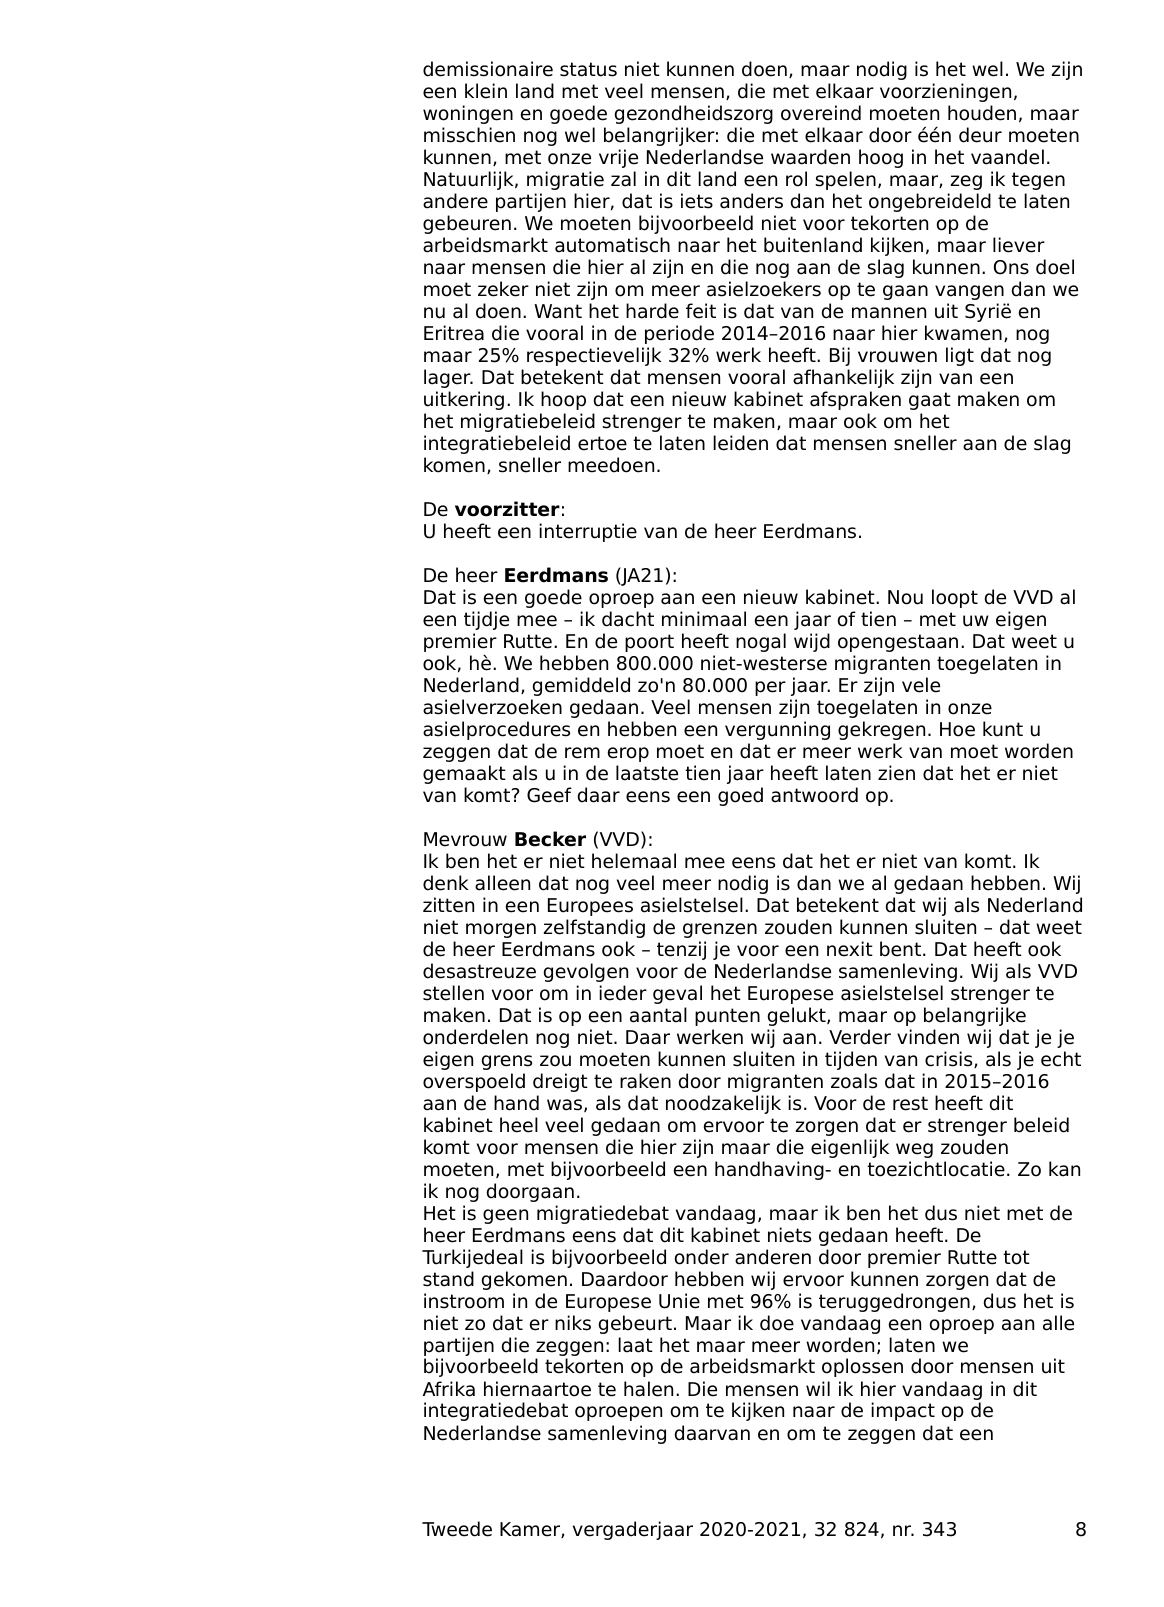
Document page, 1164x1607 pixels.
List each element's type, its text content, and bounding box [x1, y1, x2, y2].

text demissionaire status niet kunnen doen, maar nodig is het wel. We zijn een klein land met veel mensen, die met elkaar voorzieningen, woningen en goede gezondheidszorg overeind moeten houden, maar misschien nog wel belangrijker: die met elkaar door één deur moeten kunnen, met onze vrije Nederlandse waarden hoog in het vaandel. [422, 59, 1087, 169]
text U heeft een interruptie van de heer Eerdmans. [422, 521, 1087, 543]
text De heer Eerdmans (JA21): [422, 565, 1087, 587]
text Het is geen migratiedebat vandaag, maar ik ben het dus niet met de heer Eerdmans eens dat dit kabinet niets gedaan heeft. De Turkijedeal is bijvoorbeeld onder anderen door premier Rutte tot stand gekomen. Daardoor hebben wij ervoor kunnen zorgen dat de instroom in de Europese Unie met 96% is teruggedrongen, dus het is niet zo dat er niks gebeurt. Maar ik doe vandaag een oproep aan alle partijen die zeggen: laat het maar meer worden; laten we bijvoorbeeld tekorten op de arbeidsmarkt oplossen door mensen uit Afrika hiernaartoe te halen. Die mensen wil ik hier vandaag in dit integratiedebat oproepen om te kijken naar de impact op de Nederlandse samenleving daarvan en om te zeggen dat een [422, 1203, 1087, 1444]
text Ik ben het er niet helemaal mee eens dat het er niet van komt. Ik denk alleen dat nog veel meer nodig is dan we al gedaan hebben. Wij zitten in een Europees asielstelsel. Dat betekent dat wij als Nederland niet morgen zelfstandig de grenzen zouden kunnen sluiten – dat weet de heer Eerdmans ook – tenzij je voor een nexit bent. Dat heeft ook desastreuze gevolgen voor de Nederlandse samenleving. Wij als VVD stellen voor om in ieder geval het Europese asielstelsel strenger te maken. Dat is op een aantal punten gelukt, maar op belangrijke onderdelen nog niet. Daar werken wij aan. Verder vinden wij dat je je eigen grens zou moeten kunnen sluiten in tijden van crisis, als je echt overspoeld dreigt te raken door migranten zoals dat in 2015–2016 aan de hand was, als dat noodzakelijk is. Voor de rest heeft dit kabinet heel veel gedaan om ervoor te zorgen dat er strenger beleid komt voor mensen die hier zijn maar die eigenlijk weg zouden moeten, met bijvoorbeeld een handhaving- en toezichtlocatie. Zo kan ik nog doorgaan. [422, 851, 1087, 1203]
text De voorzitter: [422, 499, 1087, 521]
text Natuurlijk, migratie zal in dit land een rol spelen, maar, zeg ik tegen andere partijen hier, dat is iets anders dan het ongebreideld te laten gebeuren. We moeten bijvoorbeeld niet voor tekorten op de arbeidsmarkt automatisch naar het buitenland kijken, maar liever naar mensen die hier al zijn en die nog aan de slag kunnen. Ons doel moet zeker niet zijn om meer asielzoekers op te gaan vangen dan we nu al doen. Want het harde feit is dat van de mannen uit Syrië en Eritrea die vooral in de periode 2014–2016 naar hier kwamen, nog maar 25% respectievelijk 32% werk heeft. Bij vrouwen ligt dat nog lager. Dat betekent dat mensen vooral afhankelijk zijn van een uitkering. Ik hoop dat een nieuw kabinet afspraken gaat maken om het migratiebeleid strenger te maken, maar ook om het integratiebeleid ertoe te laten leiden dat mensen sneller aan de slag komen, sneller meedoen. [422, 169, 1087, 477]
text Dat is een goede oproep aan een nieuw kabinet. Nou loopt de VVD al een tijdje mee – ik dacht minimaal een jaar of tien – met uw eigen premier Rutte. En de poort heeft nogal wijd opengestaan. Dat weet u ook, hè. We hebben 800.000 niet-westerse migranten toegelaten in Nederland, gemiddeld zo'n 80.000 per jaar. Er zijn vele asielverzoeken gedaan. Veel mensen zijn toegelaten in onze asielprocedures en hebben een vergunning gekregen. Hoe kunt u zeggen dat de rem erop moet en dat er meer werk van moet worden gemaakt als u in de laatste tien jaar heeft laten zien dat het er niet van komt? Geef daar eens een goed antwoord op. [422, 587, 1087, 807]
text Mevrouw Becker (VVD): [422, 829, 1087, 851]
